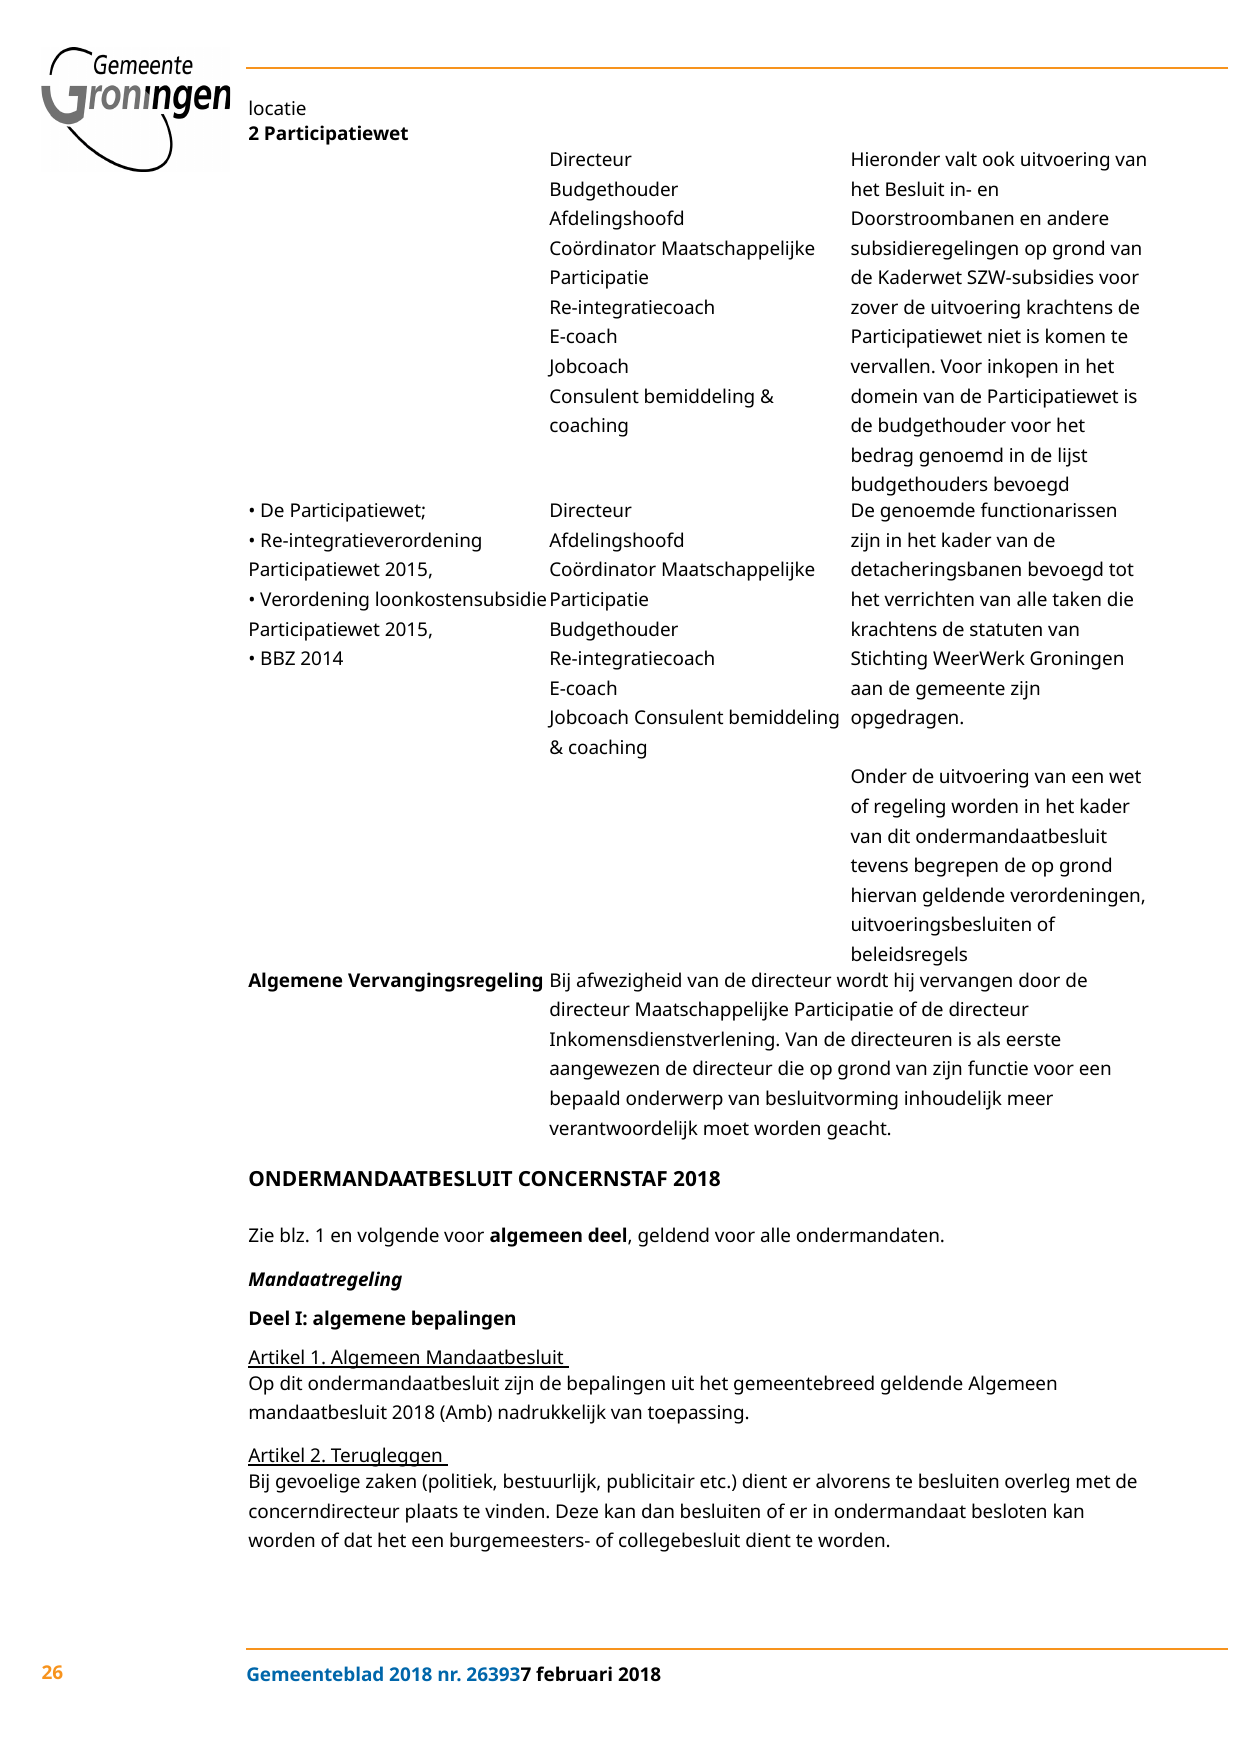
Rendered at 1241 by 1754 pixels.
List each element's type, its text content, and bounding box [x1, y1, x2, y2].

text Mandaatregeling [248, 1266, 1152, 1291]
text ONDERMANDAATBESLUIT CONCERNSTAF 2018 [248, 1164, 1152, 1193]
table_cell Algemene Vervangingsregeling [248, 967, 549, 1141]
text Bij gevoelige zaken (politiek, bestuurlijk, publicitair etc.) dient er alvorens te besluiten overleg met de concerndirecteur plaats te vinden. Deze kan dan besluiten of er in ondermandaat besloten kan worden of dat het een burgemeesters- of collegebesluit dient te worden. [248, 1468, 1152, 1553]
picture [41, 47, 231, 172]
text Deel I: algemene bepalingen [248, 1305, 1152, 1331]
table_cell [549, 121, 850, 146]
table_cell 2 Participatiewet [248, 121, 549, 146]
table_cell locatie [248, 95, 549, 121]
table_cell [248, 146, 549, 497]
table_cell Hieronder valt ook uitvoering van het Besluit in- en Doorstroombanen en andere subsidieregelingen op grond van de Kaderwet SZW-subsidies voor zover de uitvoering krachtens de Participatiewet niet is komen te vervallen. Voor inkopen in het domein van de Participatiewet is de budgethouder voor het bedrag genoemd in de lijst budgethouders bevoegd [850, 146, 1152, 497]
table_cell Directeur Budgethouder Afdelingshoofd Coördinator Maatschappelijke Participatie Re-integratiecoach E-coach Jobcoach Consulent bemiddeling & coaching [549, 146, 850, 497]
table_cell [850, 121, 1152, 146]
table_cell Bij afwezigheid van de directeur wordt hij vervangen door de directeur Maatschappelijke Participatie of de directeur Inkomensdienstverlening. Van de directeuren is als eerste aangewezen de directeur die op grond van zijn functie voor een bepaald onderwerp van besluitvorming inhoudelijk meer verantwoordelijk moet worden geacht. [549, 967, 1152, 1141]
table_cell Directeur Afdelingshoofd Coördinator Maatschappelijke Participatie Budgethouder Re-integratiecoach E-coach Jobcoach Consulent bemiddeling & coaching [549, 498, 850, 967]
table_cell De genoemde functionarissen zijn in het kader van de detacheringsbanen bevoegd tot het verrichten van alle taken die krachtens de statuten van Stichting WeerWerk Groningen aan de gemeente zijn opgedragen. Onder de uitvoering van een wet of regeling worden in het kader van dit ondermandaatbesluit tevens begrepen de op grond hiervan geldende verordeningen, uitvoeringsbesluiten of beleidsregels [850, 498, 1152, 967]
text Op dit ondermandaatbesluit zijn de bepalingen uit het gemeentebreed geldende Algemeen mandaatbesluit 2018 (Amb) nadrukkelijk van toepassing. [248, 1370, 1152, 1425]
text Artikel 2. Terugleggen [248, 1443, 1152, 1468]
table_cell [549, 95, 850, 121]
table_cell [850, 95, 1152, 121]
text Zie blz. 1 en volgende voor algemeen deel, geldend voor alle ondermandaten. [248, 1223, 1152, 1248]
table_cell • De Participatiewet; • Re-integratieverordening Participatiewet 2015, • Verordening loonkostensubsidie Participatiewet 2015, • BBZ 2014 [248, 498, 549, 967]
text Artikel 1. Algemeen Mandaatbesluit [248, 1344, 1152, 1370]
